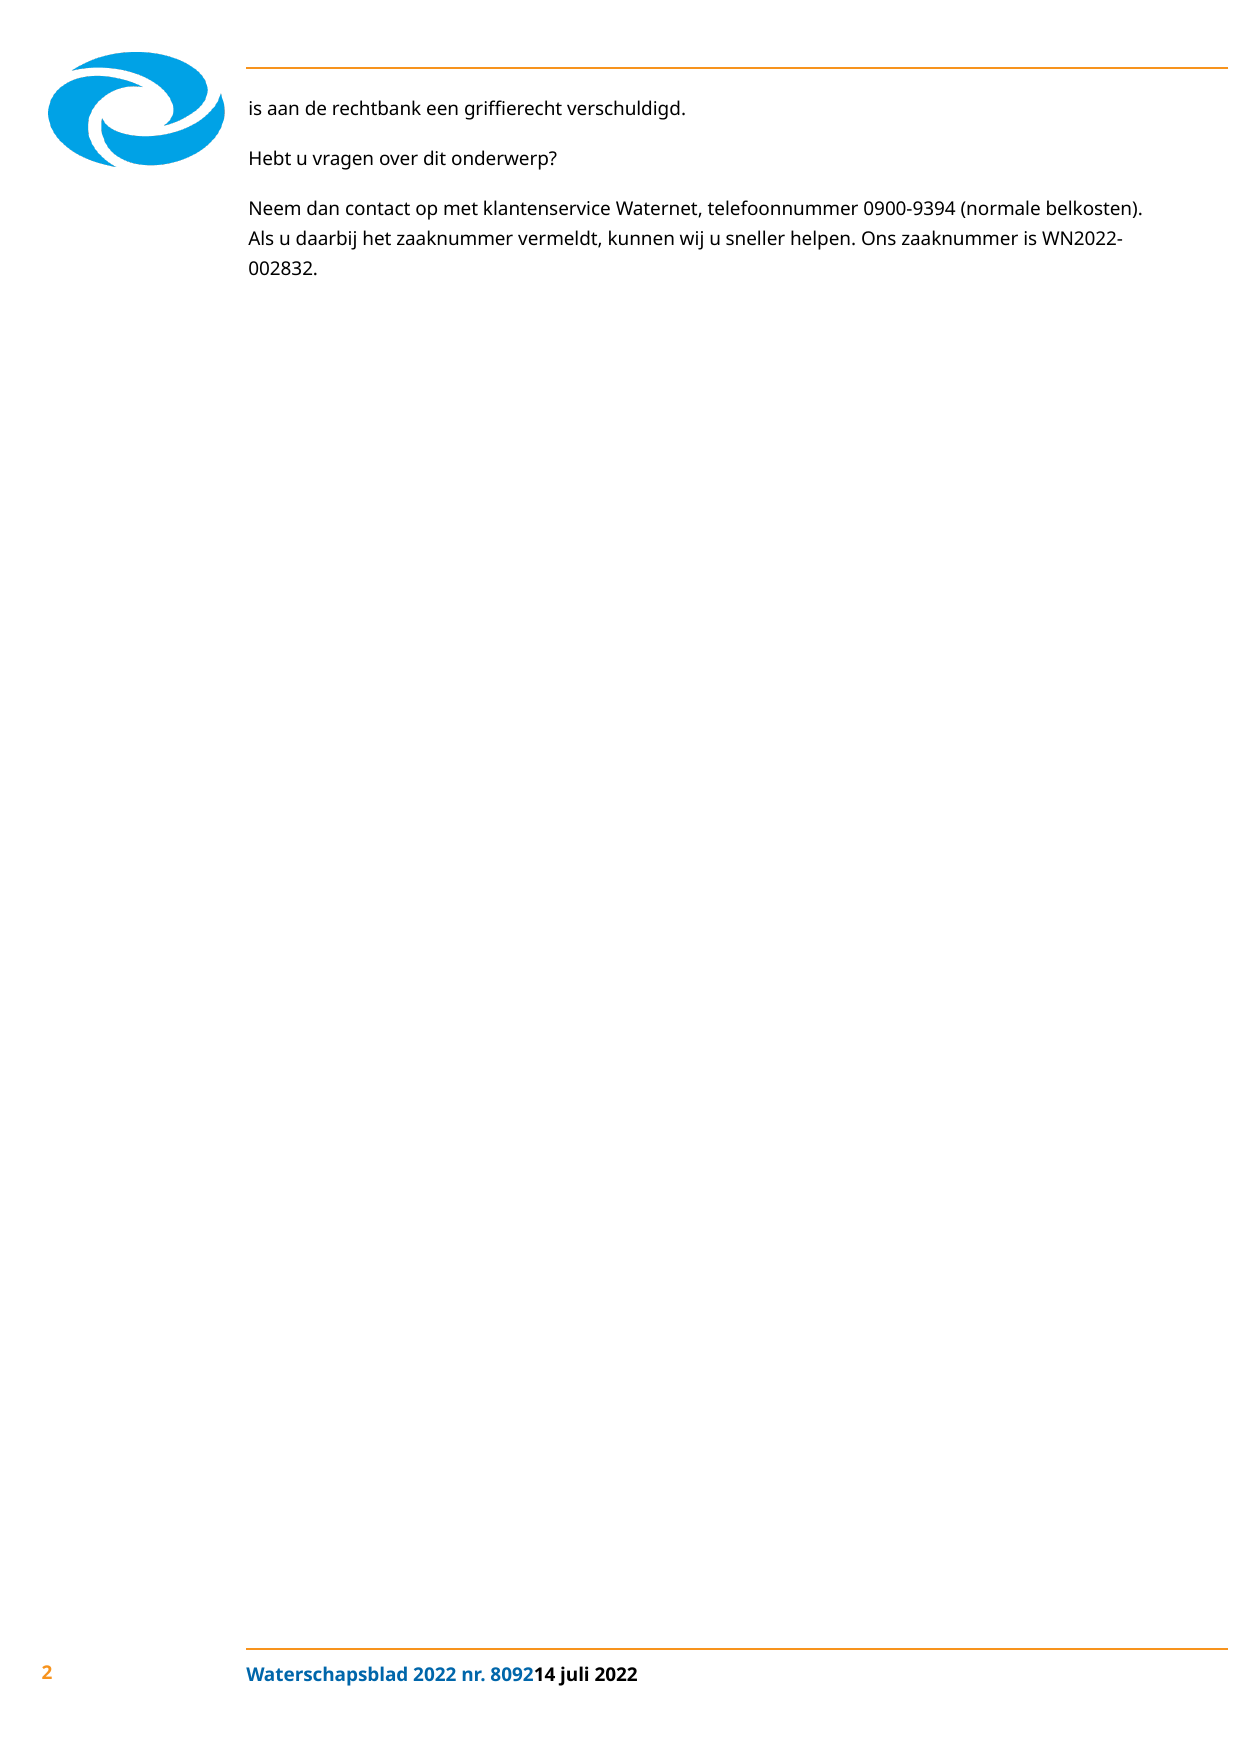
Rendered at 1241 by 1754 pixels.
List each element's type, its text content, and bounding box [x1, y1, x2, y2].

text is aan de rechtbank een griffierecht verschuldigd. [248, 95, 1152, 121]
text Hebt u vragen over dit onderwerp? [248, 145, 1152, 171]
picture [41, 47, 231, 172]
text Neem dan contact op met klantenservice Waternet, telefoonnummer 0900-9394 (normale belkosten). Als u daarbij het zaaknummer vermeldt, kunnen wij u sneller helpen. Ons zaaknummer is WN2022-002832. [248, 196, 1152, 281]
